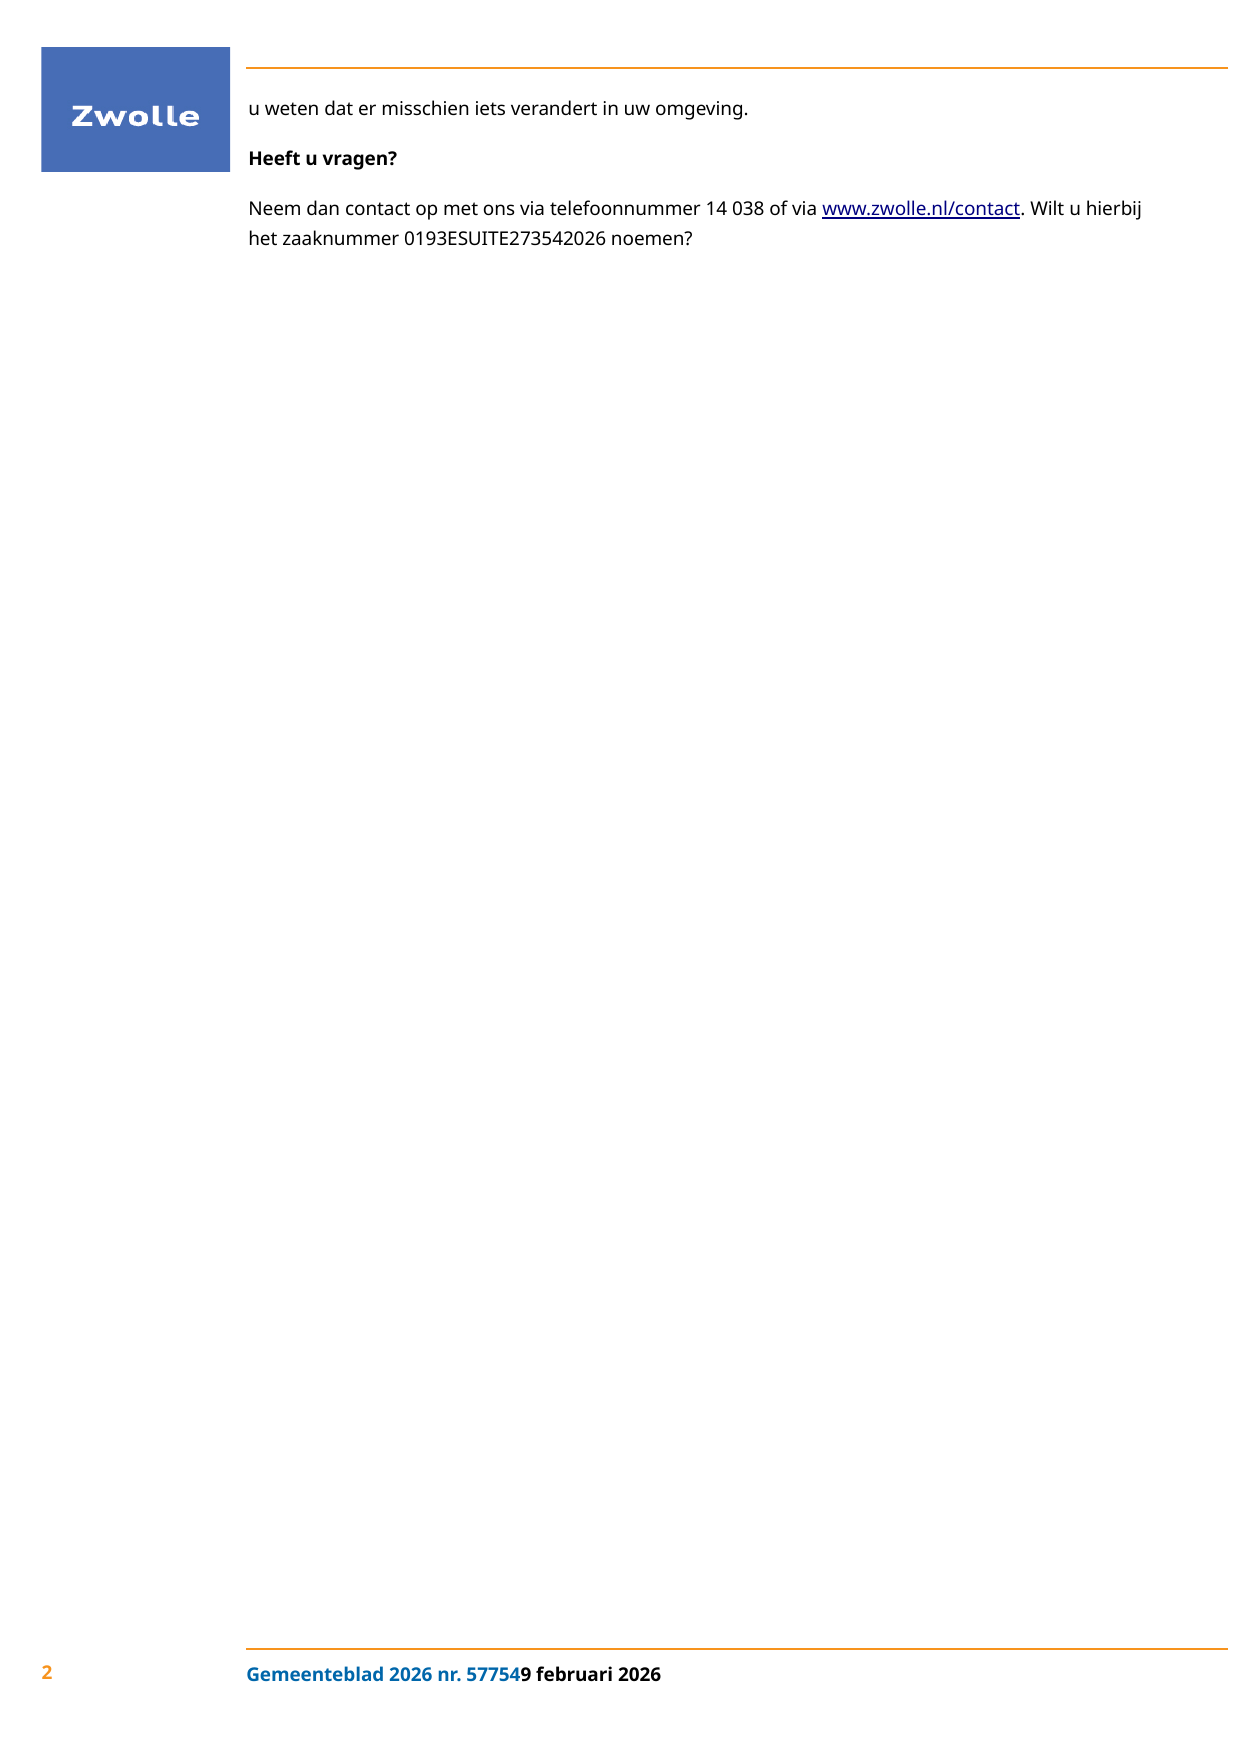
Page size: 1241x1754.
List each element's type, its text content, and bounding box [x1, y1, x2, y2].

text u weten dat er misschien iets verandert in uw omgeving. [248, 95, 1152, 121]
text Neem dan contact op met ons via telefoonnummer 14 038 of via www.zwolle.nl/contact. Wilt u hierbij het zaaknummer 0193ESUITE273542026 noemen? [248, 196, 1152, 251]
text Heeft u vragen? [248, 145, 1152, 171]
picture [41, 47, 231, 172]
